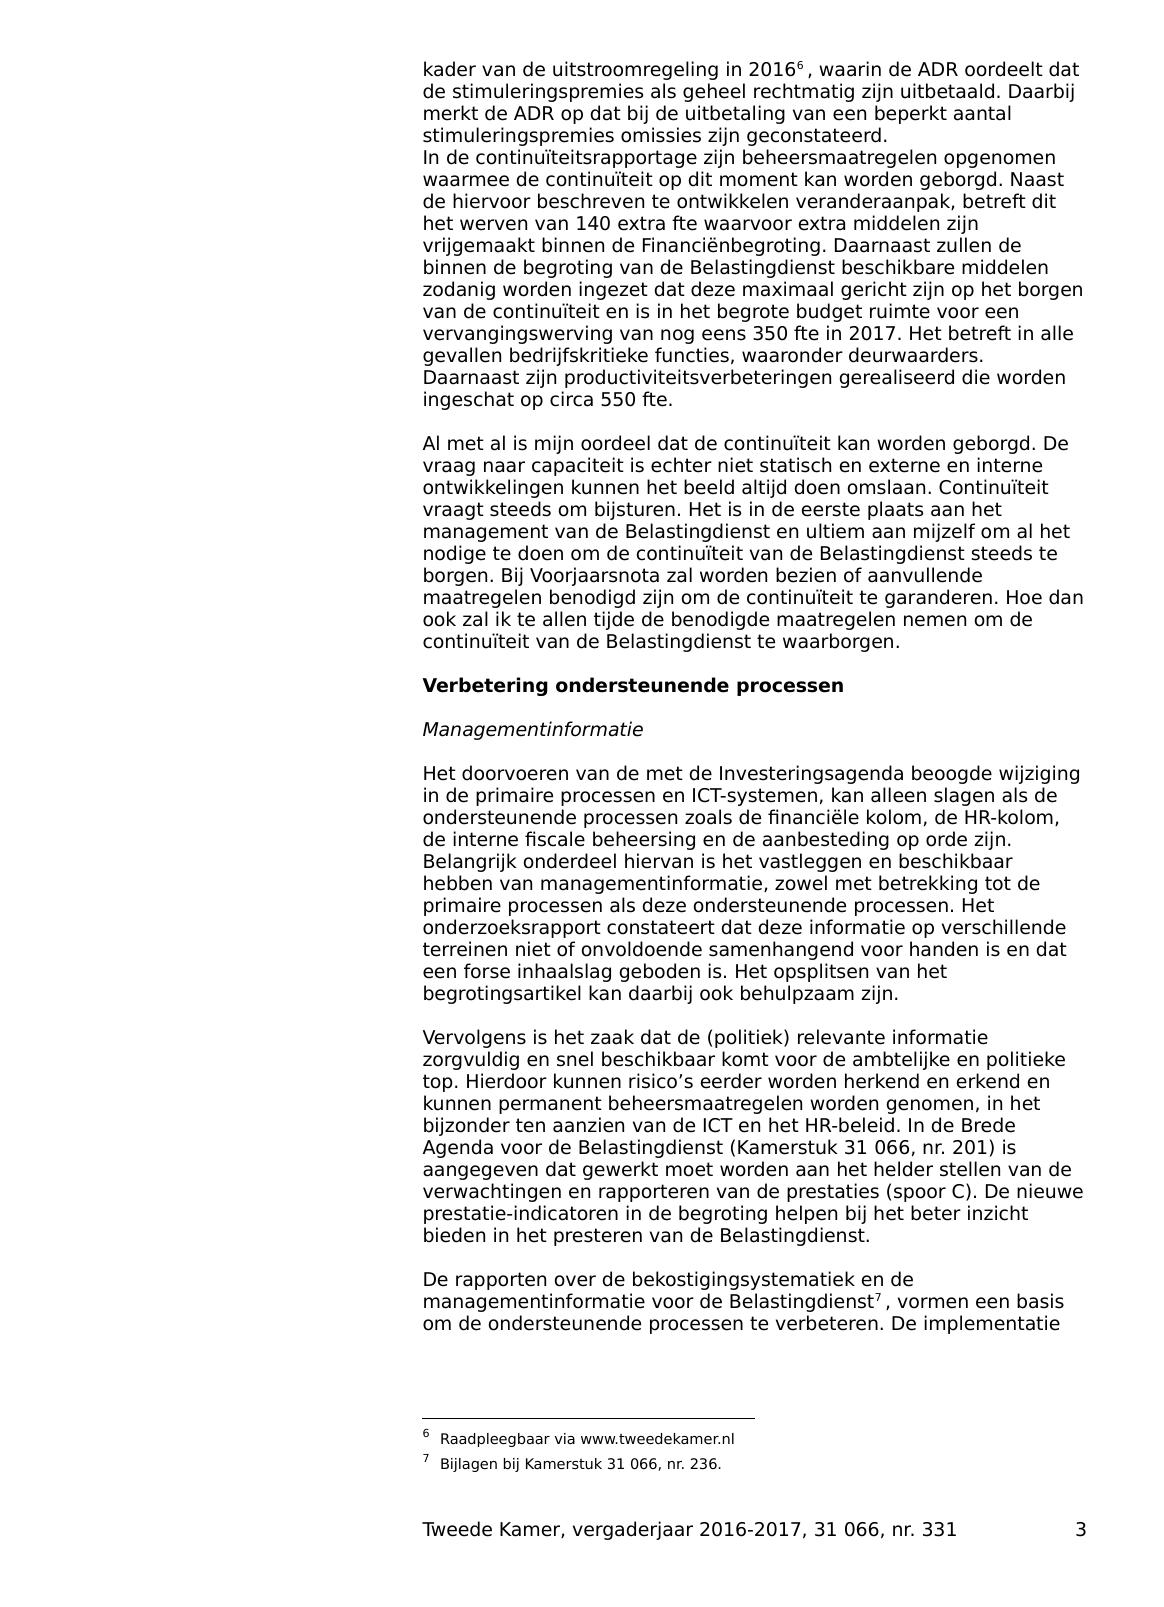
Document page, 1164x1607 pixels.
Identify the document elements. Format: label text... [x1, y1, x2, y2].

text kader van de uitstroomregeling in 2016, waarin de ADR oordeelt dat de stimuleringspremies als geheel rechtmatig zijn uitbetaald. Daarbij merkt de ADR op dat bij de uitbetaling van een beperkt aantal stimuleringspremies omissies zijn geconstateerd. [422, 59, 1087, 147]
text Al met al is mijn oordeel dat de continuïteit kan worden geborgd. De vraag naar capaciteit is echter niet statisch en externe en interne ontwikkelingen kunnen het beeld altijd doen omslaan. Continuïteit vraagt steeds om bijsturen. Het is in de eerste plaats aan het management van de Belastingdienst en ultiem aan mijzelf om al het nodige te doen om de continuïteit van de Belastingdienst steeds te borgen. Bij Voorjaarsnota zal worden bezien of aanvullende maatregelen benodigd zijn om de continuïteit te garanderen. Hoe dan ook zal ik te allen tijde de benodigde maatregelen nemen om de continuïteit van de Belastingdienst te waarborgen. [422, 433, 1087, 653]
text Vervolgens is het zaak dat de (politiek) relevante informatie zorgvuldig en snel beschikbaar komt voor de ambtelijke en politieke top. Hierdoor kunnen risico’s eerder worden herkend en erkend en kunnen permanent beheersmaatregelen worden genomen, in het bijzonder ten aanzien van de ICT en het HR-beleid. In de Brede Agenda voor de Belastingdienst (Kamerstuk 31 066, nr. 201) is aangegeven dat gewerkt moet worden aan het helder stellen van de verwachtingen en rapporteren van de prestaties (spoor C). De nieuwe prestatie-indicatoren in de begroting helpen bij het beter inzicht bieden in het presteren van de Belastingdienst. [422, 1027, 1087, 1247]
text In de continuïteitsrapportage zijn beheersmaatregelen opgenomen waarmee de continuïteit op dit moment kan worden geborgd. Naast de hiervoor beschreven te ontwikkelen veranderaanpak, betreft dit het werven van 140 extra fte waarvoor extra middelen zijn vrijgemaakt binnen de Financiënbegroting. Daarnaast zullen de binnen de begroting van de Belastingdienst beschikbare middelen zodanig worden ingezet dat deze maximaal gericht zijn op het borgen van de continuïteit en is in het begrote budget ruimte voor een vervangingswerving van nog eens 350 fte in 2017. Het betreft in alle gevallen bedrijfskritieke functies, waaronder deurwaarders. Daarnaast zijn productiviteitsverbeteringen gerealiseerd die worden ingeschat op circa 550 fte. [422, 147, 1087, 411]
text De rapporten over de bekostigingsystematiek en de managementinformatie voor de Belastingdienst, vormen een basis om de ondersteunende processen te verbeteren. De implementatie [422, 1269, 1087, 1335]
text Bijlagen bij Kamerstuk 31 066, nr. 236. [422, 1452, 1087, 1474]
subtitle Verbetering ondersteunende processen [422, 675, 1087, 697]
text Raadpleegbaar via www.tweedekamer.nl [422, 1427, 1087, 1449]
text Het doorvoeren van de met de Investeringsagenda beoogde wijziging in de primaire processen en ICT-systemen, kan alleen slagen als de ondersteunende processen zoals de financiële kolom, de HR-kolom, de interne fiscale beheersing en de aanbesteding op orde zijn. Belangrijk onderdeel hiervan is het vastleggen en beschikbaar hebben van managementinformatie, zowel met betrekking tot de primaire processen als deze ondersteunende processen. Het onderzoeksrapport constateert dat deze informatie op verschillende terreinen niet of onvoldoende samenhangend voor handen is en dat een forse inhaalslag geboden is. Het opsplitsen van het begrotingsartikel kan daarbij ook behulpzaam zijn. [422, 763, 1087, 1005]
subtitle Managementinformatie [422, 719, 1087, 741]
